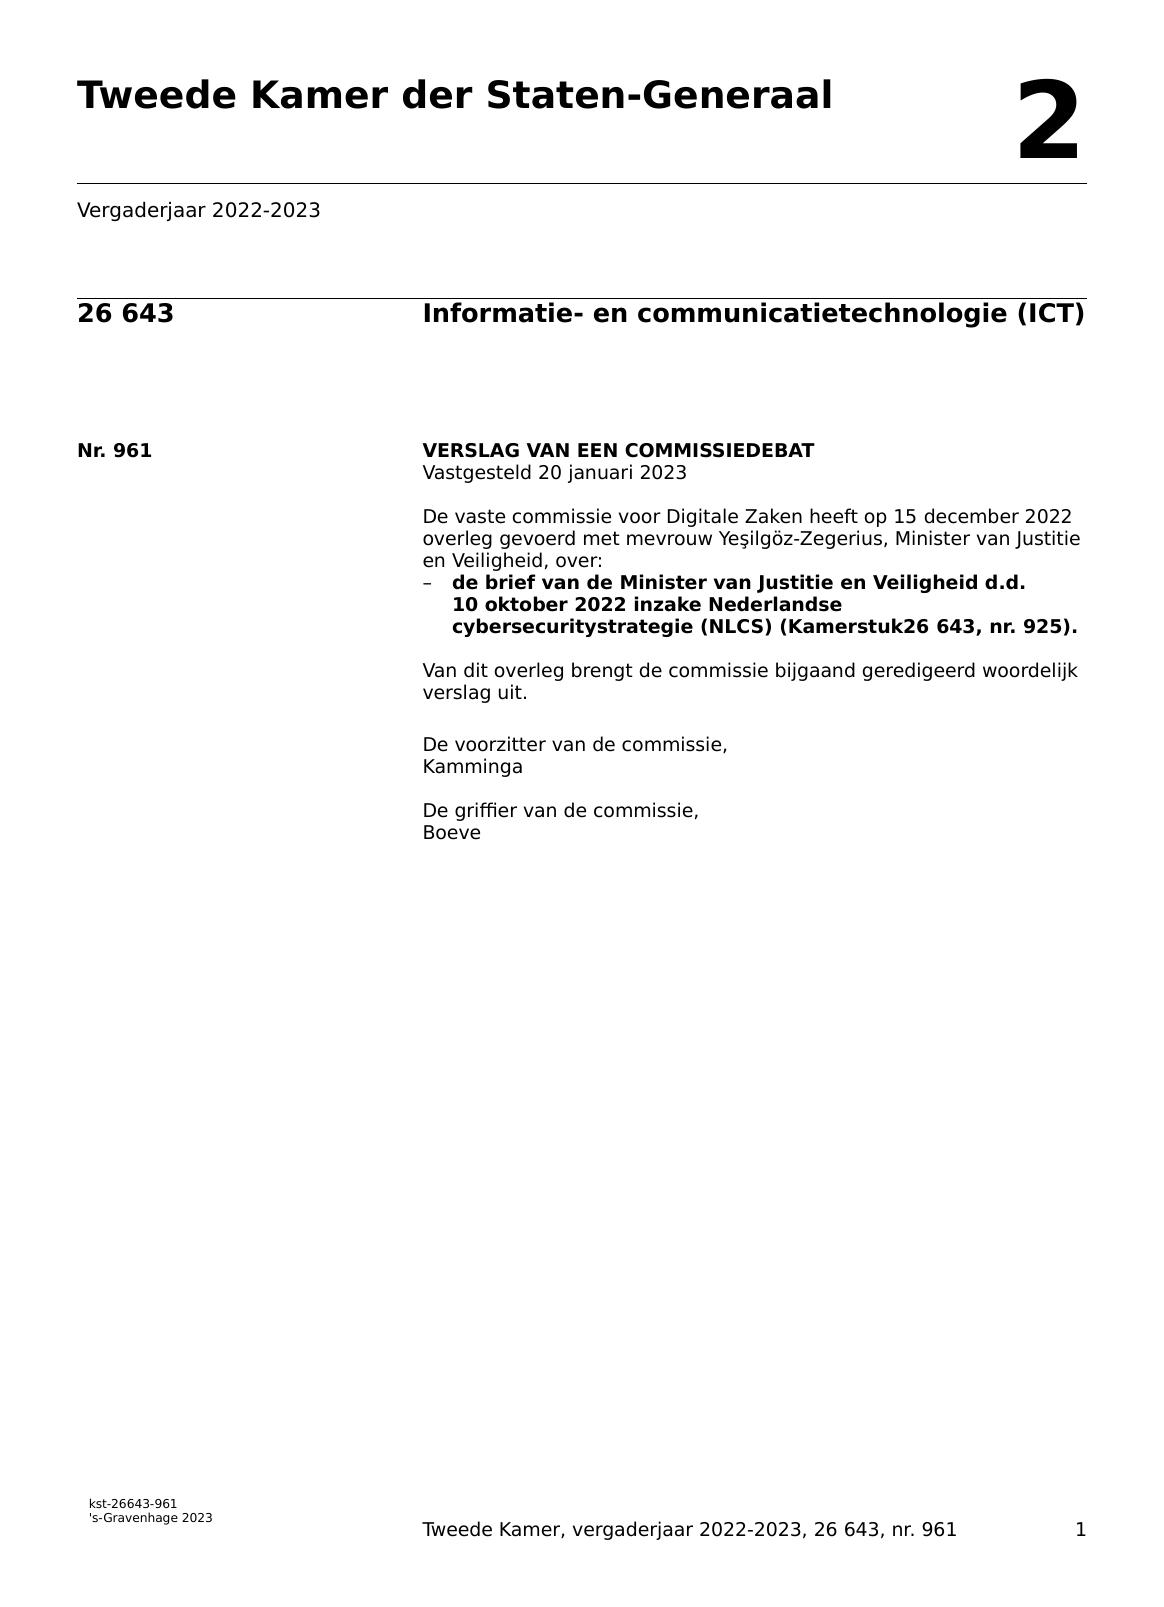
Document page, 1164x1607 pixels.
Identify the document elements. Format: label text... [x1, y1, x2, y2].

table_cell Vergaderjaar 2022-2023 [77, 184, 1087, 298]
table_header 2 [886, 59, 1087, 183]
text 's-Gravenhage 2023 [88, 1511, 323, 1525]
text – de brief van de Minister van Justitie en Veiligheid d.d. 10 oktober 2022 inzake Nederlandse cybersecuritystrategie (NLCS) (Kamerstuk26 643, nr. 925). [422, 572, 1087, 638]
subtitle Nr. 961 VERSLAG VAN EEN COMMISSIEDEBAT [77, 440, 1087, 462]
text De griffier van de commissie, Boeve [422, 800, 1087, 844]
subtitle 26 643 Informatie- en communicatietechnologie (ICT) [77, 299, 1087, 329]
text De voorzitter van de commissie, Kamminga [422, 734, 1087, 778]
text Van dit overleg brengt de commissie bijgaand geredigeerd woordelijk verslag uit. [422, 660, 1087, 704]
text De vaste commissie voor Digitale Zaken heeft op 15 december 2022 overleg gevoerd met mevrouw Yeşilgöz-Zegerius, Minister van Justitie en Veiligheid, over: [422, 506, 1087, 572]
table_header Tweede Kamer der Staten-Generaal [77, 59, 886, 183]
text Vastgesteld 20 januari 2023 [422, 462, 1087, 484]
text kst-26643-961 [88, 1497, 323, 1511]
